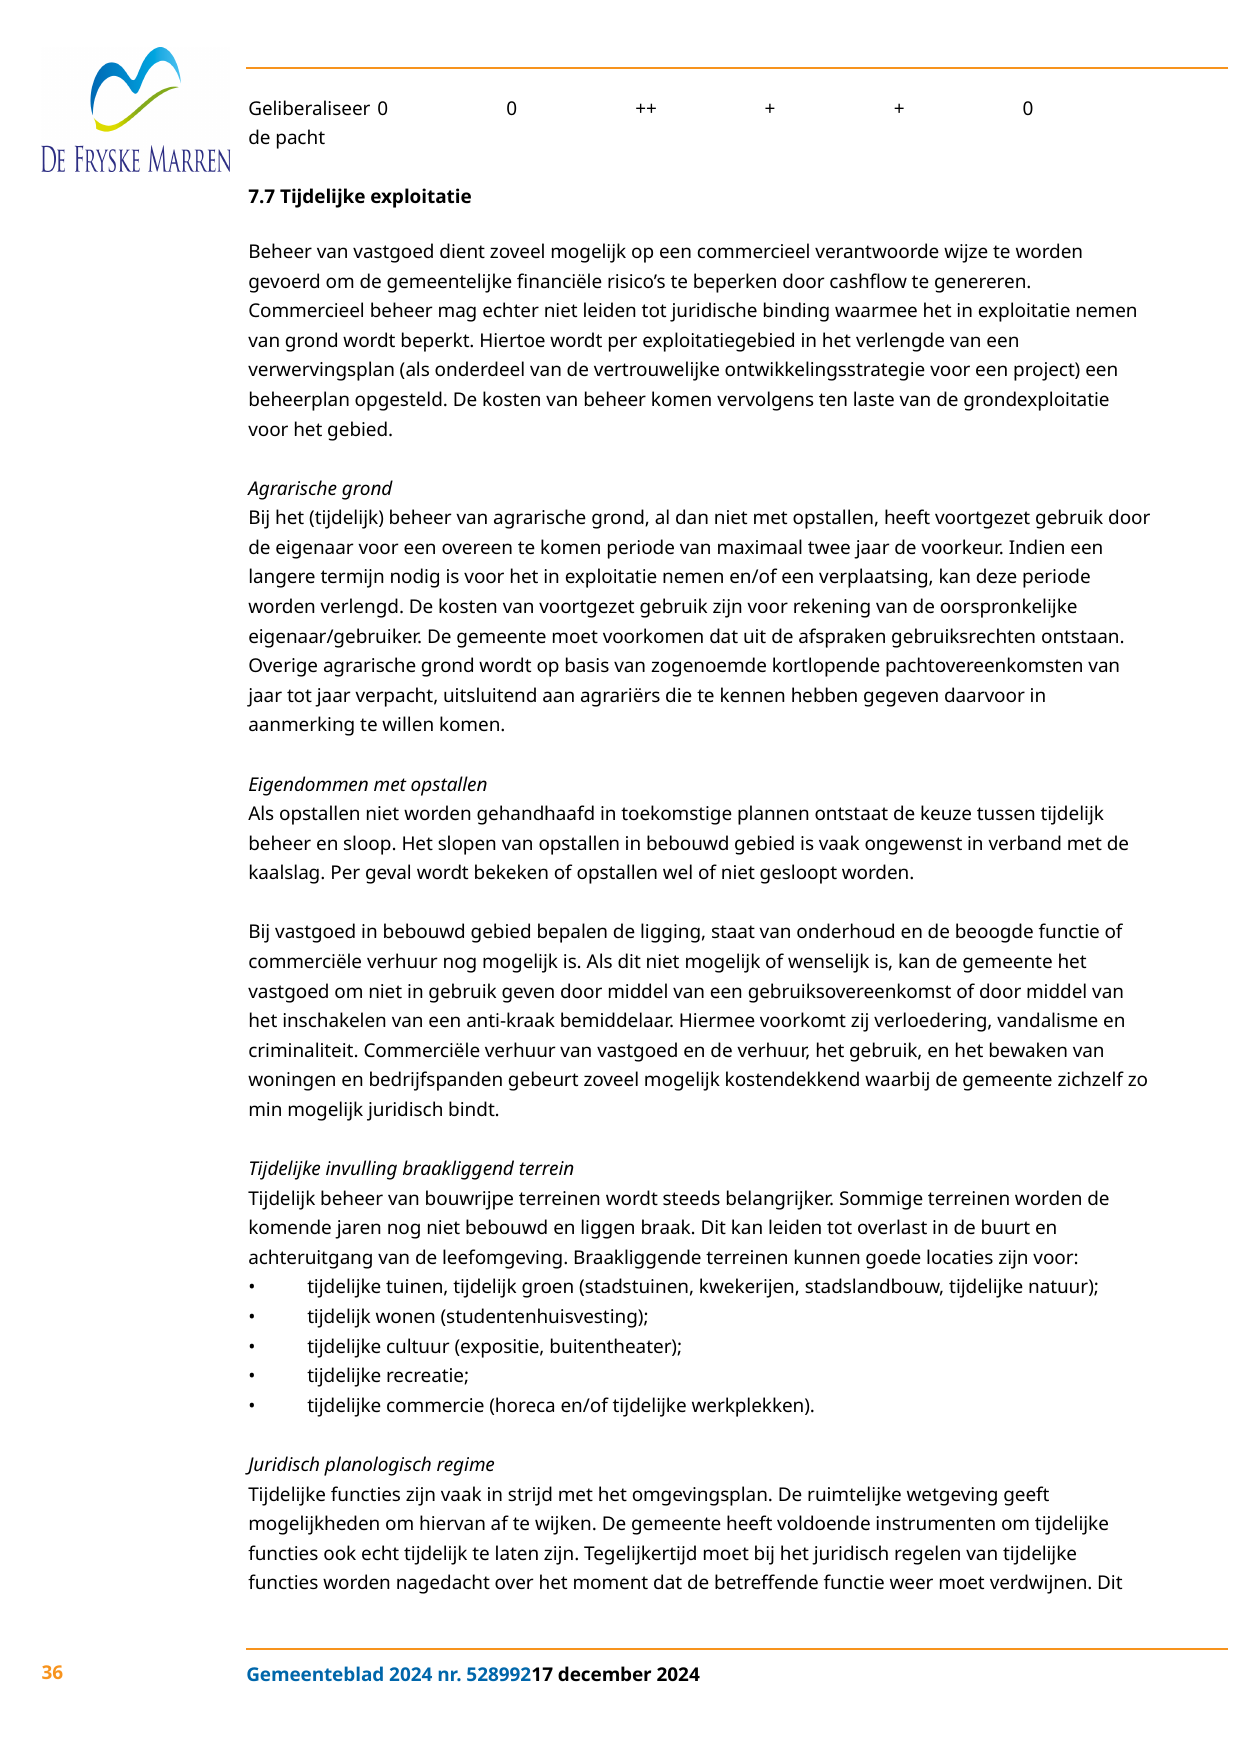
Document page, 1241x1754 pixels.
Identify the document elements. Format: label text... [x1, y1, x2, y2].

table_cell 0 [506, 95, 635, 150]
text Agrarische grond [248, 475, 1152, 501]
table_cell 0 [1023, 95, 1152, 150]
list tijdelijke cultuur (expositie, buitentheater); [248, 1333, 1152, 1358]
text Bij het (tijdelijk) beheer van agrarische grond, al dan niet met opstallen, heeft voortgezet gebruik door de eigenaar voor een overeen te komen periode van maximaal twee jaar de voorkeur. Indien een langere termijn nodig is voor het in exploitatie nemen en/of een verplaatsing, kan deze periode worden verlengd. De kosten van voortgezet gebruik zijn voor rekening van de oorspronkelijke eigenaar/gebruiker. De gemeente moet voorkomen dat uit de afspraken gebruiksrechten ontstaan. Overige agrarische grond wordt op basis van zogenoemde kortlopende pachtovereenkomsten van jaar tot jaar verpacht, uitsluitend aan agrariërs die te kennen hebben gegeven daarvoor in aanmerking te willen komen. [248, 504, 1152, 737]
table_cell + [764, 95, 893, 150]
picture [41, 47, 231, 172]
list tijdelijk wonen (studentenhuisvesting); [248, 1303, 1152, 1329]
text Tijdelijk beheer van bouwrijpe terreinen wordt steeds belangrijker. Sommige terreinen worden de komende jaren nog niet bebouwd en liggen braak. Dit kan leiden tot overlast in de buurt en achteruitgang van de leefomgeving. Braakliggende terreinen kunnen goede locaties zijn voor: [248, 1185, 1152, 1270]
list tijdelijke recreatie; [248, 1362, 1152, 1388]
table_cell 0 [377, 95, 506, 150]
text Tijdelijke functies zijn vaak in strijd met het omgevingsplan. De ruimtelijke wetgeving geeft mogelijkheden om hiervan af te wijken. De gemeente heeft voldoende instrumenten om tijdelijke functies ook echt tijdelijk te laten zijn. Tegelijkertijd moet bij het juridisch regelen van tijdelijke functies worden nagedacht over het moment dat de betreffende functie weer moet verdwijnen. Dit [248, 1481, 1152, 1595]
text Eigendommen met opstallen [248, 771, 1152, 796]
list tijdelijke commercie (horeca en/of tijdelijke werkplekken). [248, 1392, 1152, 1418]
text 7.7 Tijdelijke exploitatie [248, 183, 1152, 209]
list tijdelijke tuinen, tijdelijk groen (stadstuinen, kwekerijen, stadslandbouw, tijdelijke natuur); [248, 1274, 1152, 1299]
text Tijdelijke invulling braakliggend terrein [248, 1155, 1152, 1181]
text Bij vastgoed in bebouwd gebied bepalen de ligging, staat van onderhoud en de beoogde functie of commerciële verhuur nog mogelijk is. Als dit niet mogelijk of wenselijk is, kan de gemeente het vastgoed om niet in gebruik geven door middel van een gebruiksovereenkomst of door middel van het inschakelen van een anti-kraak bemiddelaar. Hiermee voorkomt zij verloedering, vandalisme en criminaliteit. Commerciële verhuur van vastgoed en de verhuur, het gebruik, en het bewaken van woningen en bedrijfspanden gebeurt zoveel mogelijk kostendekkend waarbij de gemeente zichzelf zo min mogelijk juridisch bindt. [248, 919, 1152, 1122]
text Als opstallen niet worden gehandhaafd in toekomstige plannen ontstaat de keuze tussen tijdelijk beheer en sloop. Het slopen van opstallen in bebouwd gebied is vaak ongewenst in verband met de kaalslag. Per geval wordt bekeken of opstallen wel of niet gesloopt worden. [248, 800, 1152, 885]
table_cell + [894, 95, 1022, 150]
text Beheer van vastgoed dient zoveel mogelijk op een commercieel verantwoorde wijze te worden gevoerd om de gemeentelijke financiële risico’s te beperken door cashflow te genereren. Commercieel beheer mag echter niet leiden tot juridische binding waarmee het in exploitatie nemen van grond wordt beperkt. Hiertoe wordt per exploitatiegebied in het verlengde van een verwervingsplan (als onderdeel van de vertrouwelijke ontwikkelingsstrategie voor een project) een beheerplan opgesteld. De kosten van beheer komen vervolgens ten laste van de grondexploitatie voor het gebied. [248, 238, 1152, 441]
table_cell Geliberaliseerde pacht [248, 95, 377, 150]
table_cell ++ [635, 95, 764, 150]
text Juridisch planologisch regime [248, 1451, 1152, 1477]
